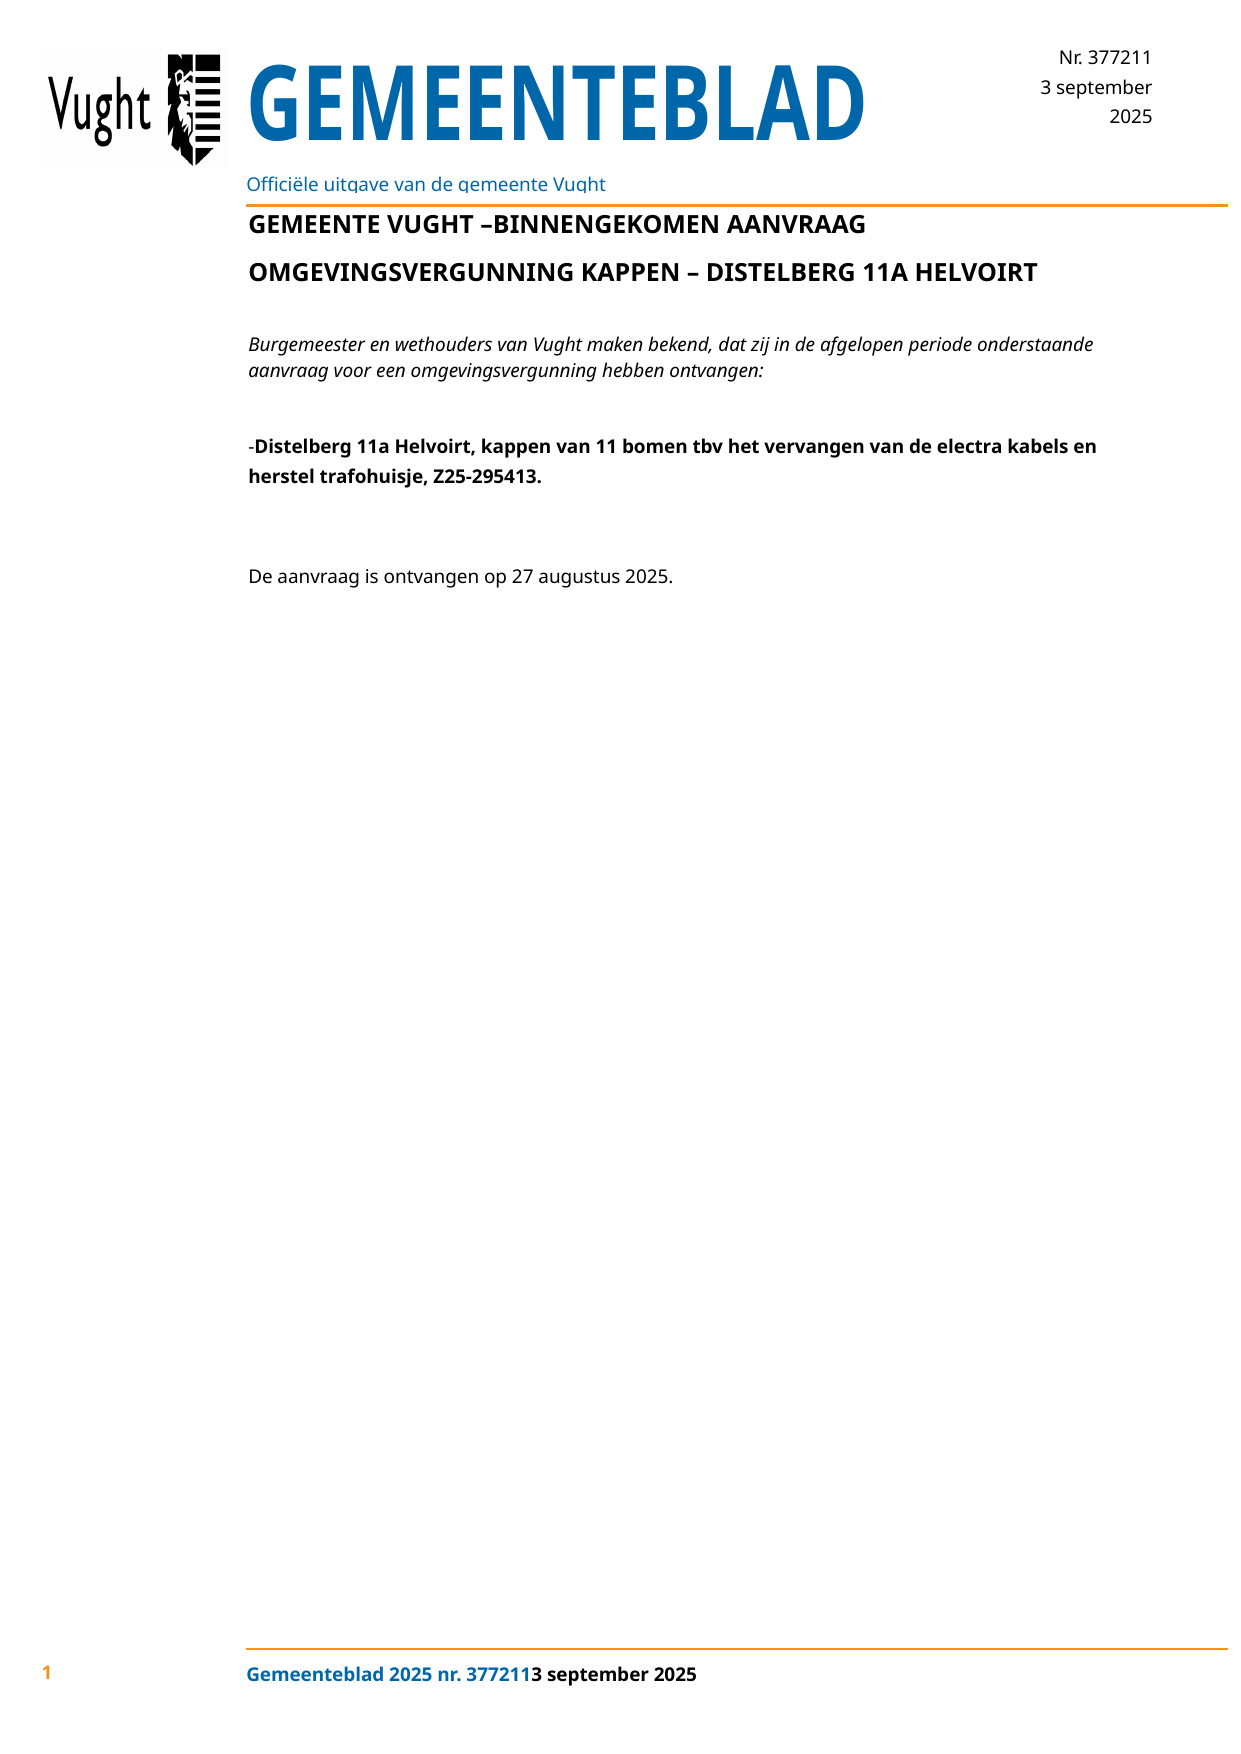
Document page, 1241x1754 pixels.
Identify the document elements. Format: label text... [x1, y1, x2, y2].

picture [41, 47, 231, 172]
text De aanvraag is ontvangen op 27 augustus 2025. [248, 564, 1152, 589]
text -Distelberg 11a Helvoirt, kappen van 11 bomen tbv het vervangen van de electra kabels en herstel trafohuisje, Z25-295413. [248, 433, 1152, 489]
text Burgemeester en wethouders van Vught maken bekend, dat zij in de afgelopen periode onderstaande aanvraag voor een omgevingsvergunning hebben ontvangen: [248, 331, 1152, 383]
text GEMEENTE VUGHT –BINNENGEKOMEN AANVRAAG OMGEVINGSVERGUNNING KAPPEN – DISTELBERG 11A HELVOIRT [248, 207, 1152, 288]
